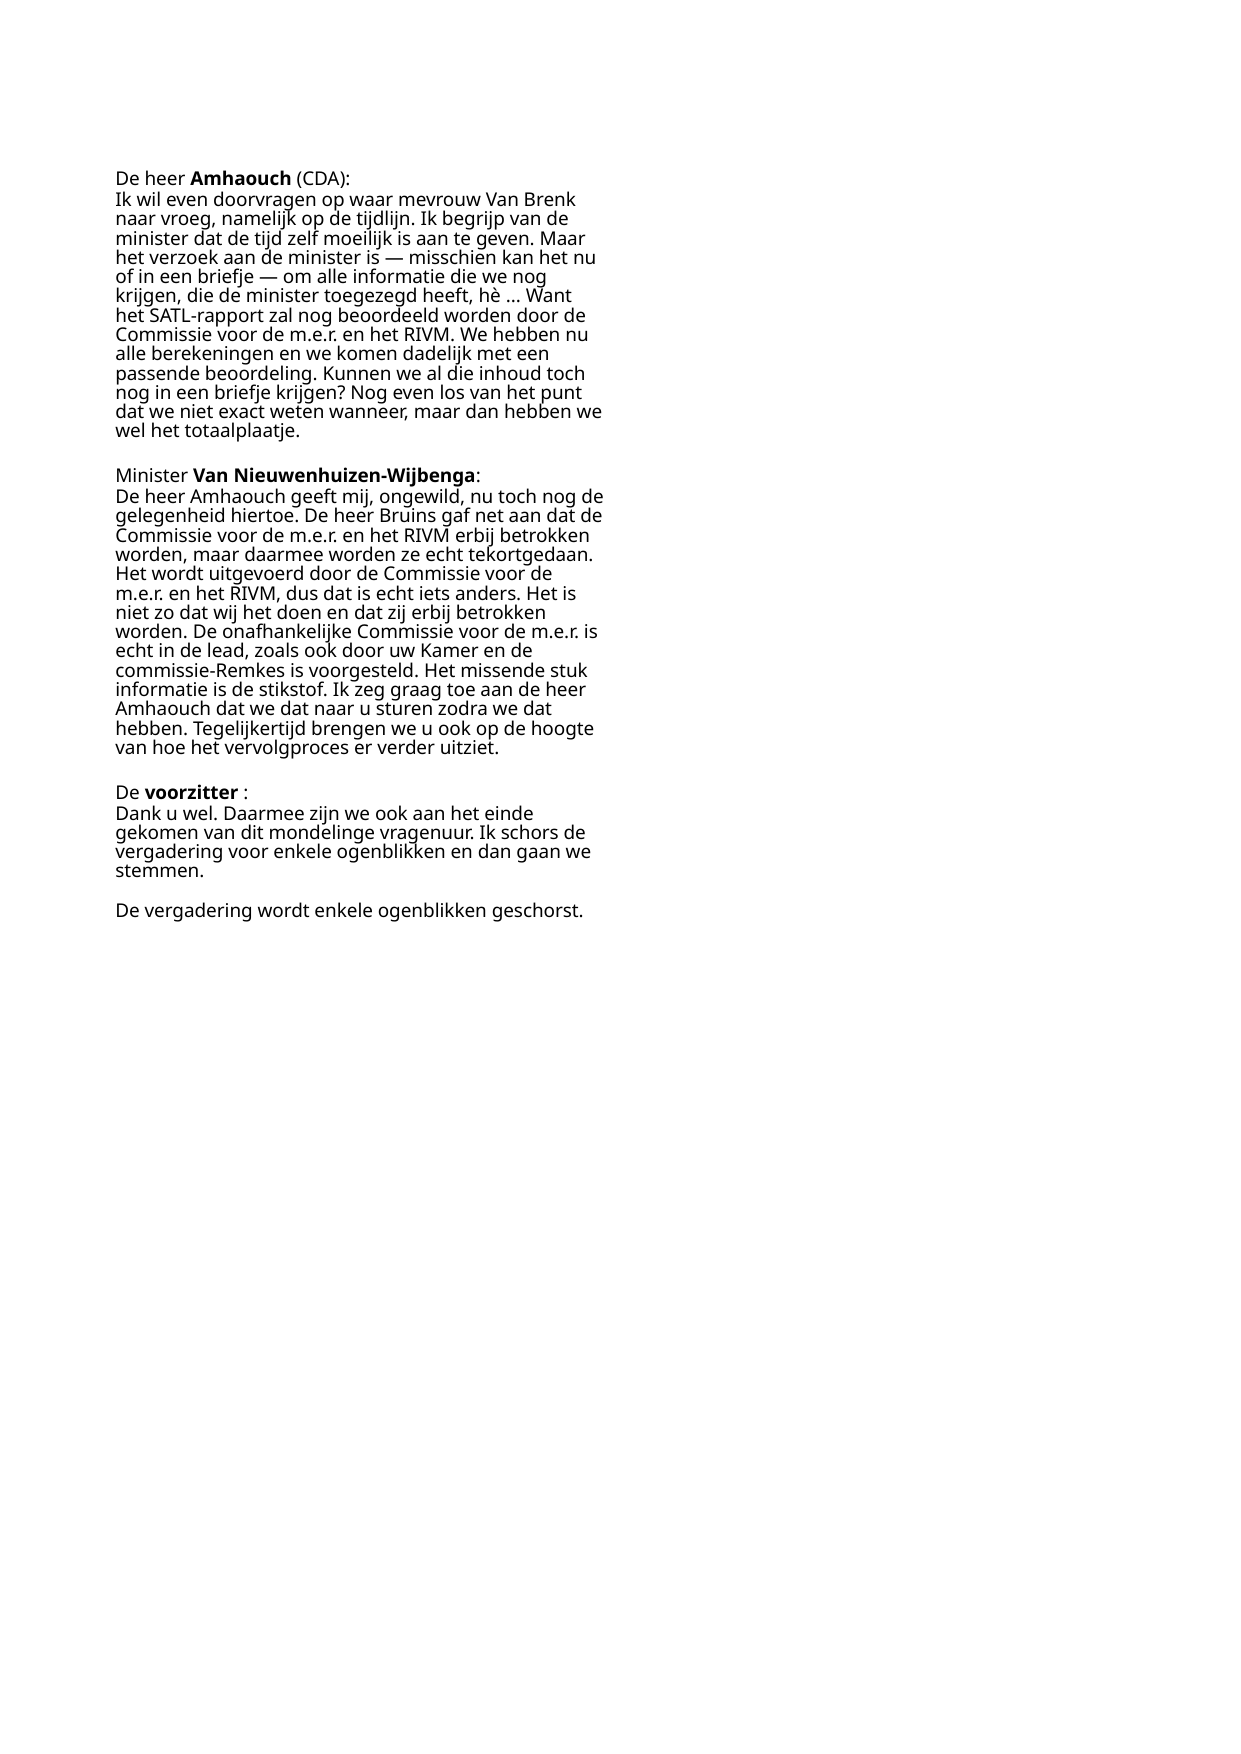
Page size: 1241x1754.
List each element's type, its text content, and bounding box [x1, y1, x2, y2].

text De vergadering wordt enkele ogenblikken geschorst. [115, 902, 605, 922]
text De voorzitter : [115, 779, 605, 804]
text De heer Amhaouch geeft mij, ongewild, nu toch nog de gelegenheid hiertoe. De heer Bruins gaf net aan dat de Commissie voor de m.e.r. en het RIVM erbij betrokken worden, maar daarmee worden ze echt tekortgedaan. Het wordt uitgevoerd door de Commissie voor de m.e.r. en het RIVM, dus dat is echt iets anders. Het is niet zo dat wij het doen en dat zij erbij betrokken worden. De onafhankelijke Commissie voor de m.e.r. is echt in de lead, zoals ook door uw Kamer en de commissie-Remkes is voorgesteld. Het missende stuk informatie is de stikstof. Ik zeg graag toe aan de heer Amhaouch dat we dat naar u sturen zodra we dat hebben. Tegelijkertijd brengen we u ook op de hoogte van hoe het vervolgproces er verder uitziet. [115, 488, 605, 758]
text De heer Amhaouch (CDA): [115, 165, 605, 191]
text Ik wil even doorvragen op waar mevrouw Van Brenk naar vroeg, namelijk op de tijdlijn. Ik begrijp van de minister dat de tijd zelf moeilijk is aan te geven. Maar het verzoek aan de minister is — misschien kan het nu of in een briefje — om alle informatie die we nog krijgen, die de minister toegezegd heeft, hè ... Want het SATL-rapport zal nog beoordeeld worden door de Commissie voor de m.e.r. en het RIVM. We hebben nu alle berekeningen en we komen dadelijk met een passende beoordeling. Kunnen we al die inhoud toch nog in een briefje krijgen? Nog even los van het punt dat we niet exact weten wanneer, maar dan hebben we wel het totaalplaatje. [115, 191, 605, 442]
text Dank u wel. Daarmee zijn we ook aan het einde gekomen van dit mondelinge vragenuur. Ik schors de vergadering voor enkele ogenblikken en dan gaan we stemmen. [115, 804, 605, 882]
text Minister Van Nieuwenhuizen-Wijbenga: [115, 462, 605, 488]
